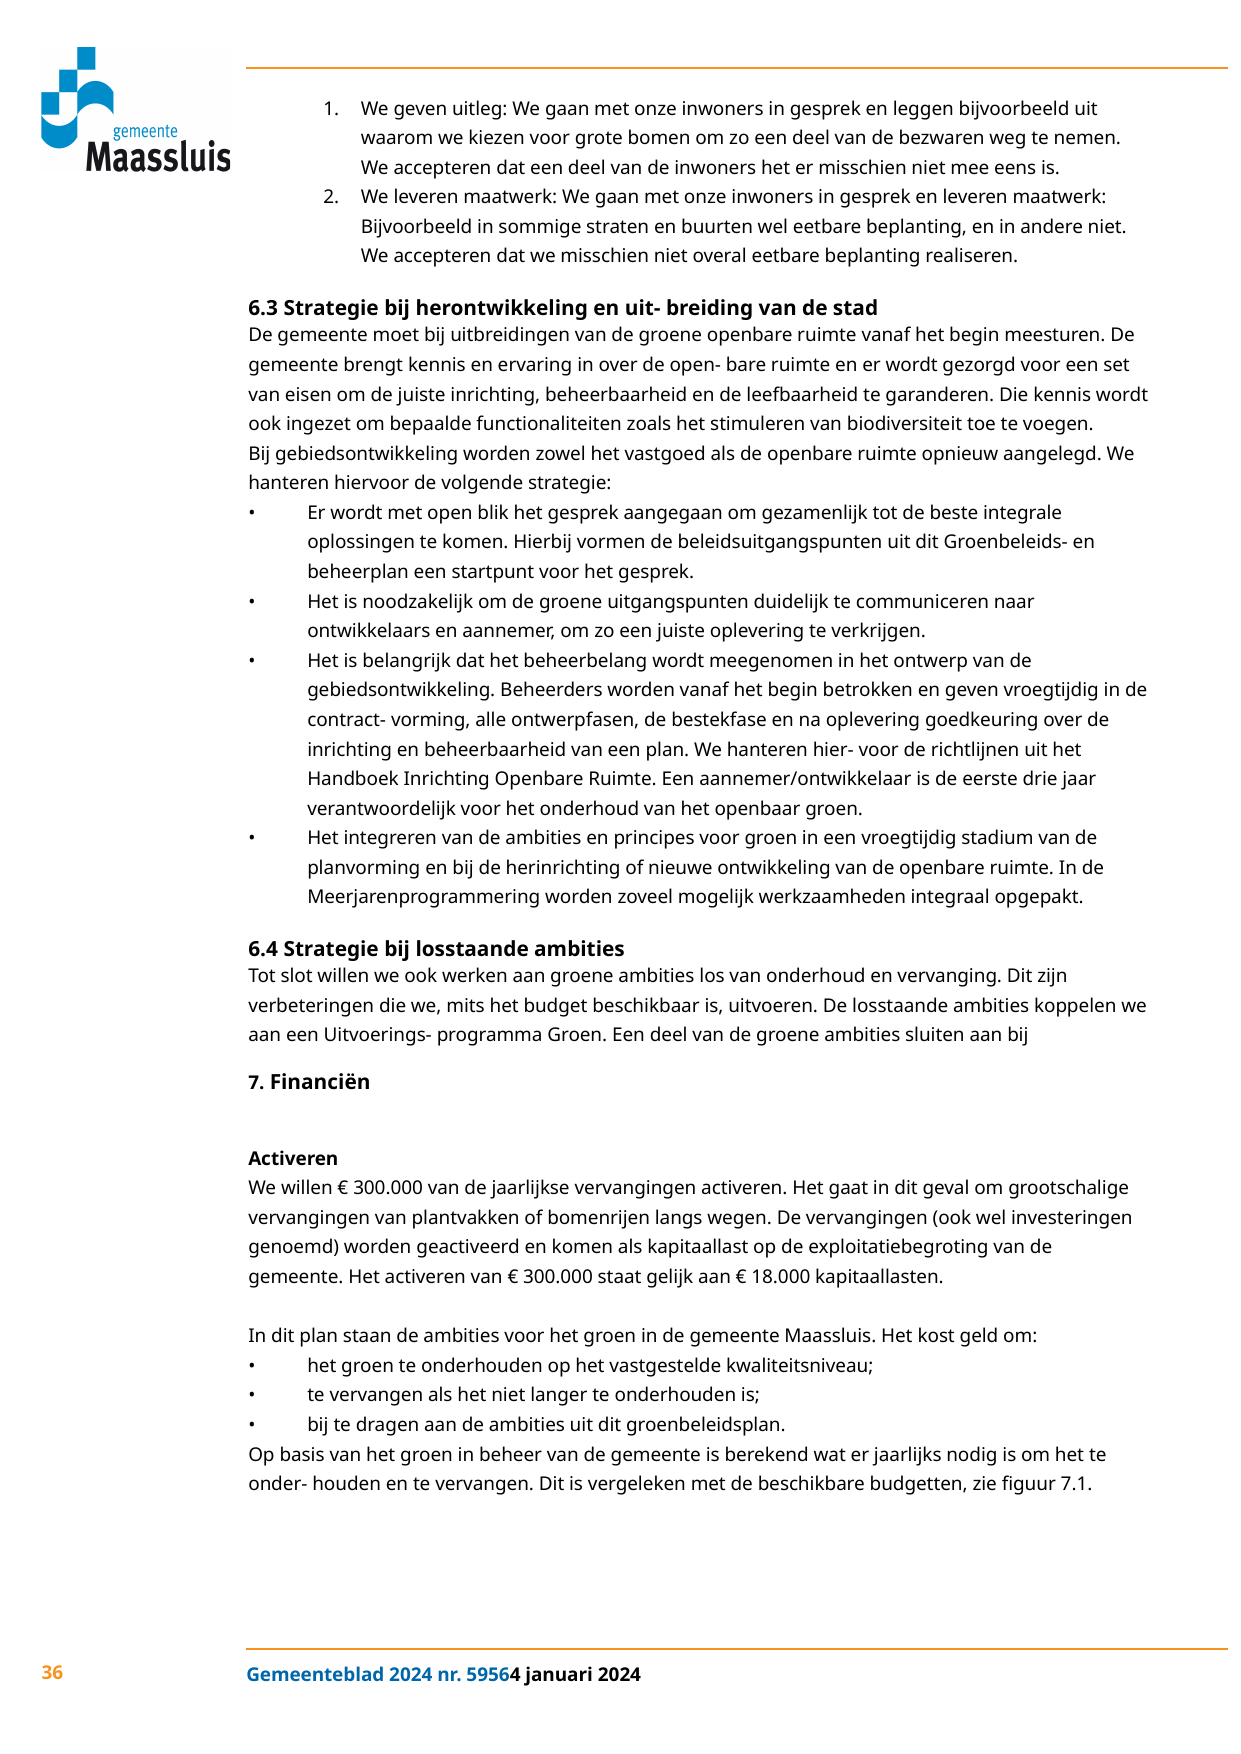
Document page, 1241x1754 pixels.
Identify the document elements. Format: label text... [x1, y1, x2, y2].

text We willen € 300.000 van de jaarlijkse vervangingen activeren. Het gaat in dit geval om grootschalige vervangingen van plantvakken of bomenrijen langs wegen. De vervangingen (ook wel investeringen genoemd) worden geactiveerd en komen als kapitaallast op de exploitatiebegroting van de gemeente. Het activeren van € 300.000 staat gelijk aan € 18.000 kapitaallasten. [248, 1174, 1152, 1289]
text Activeren [248, 1145, 1152, 1171]
text 6.3 Strategie bij herontwikkeling en uit- breiding van de stad [248, 293, 1152, 322]
list We geven uitleg: We gaan met onze inwoners in gesprek en leggen bijvoorbeeld uit waarom we kiezen voor grote bomen om zo een deel van de bezwaren weg te nemen. We accepteren dat een deel van de inwoners het er misschien niet mee eens is. [323, 95, 1152, 180]
list Het integreren van de ambities en principes voor groen in een vroegtijdig stadium van de planvorming en bij de herinrichting of nieuwe ontwikkeling van de openbare ruimte. In de Meerjarenprogrammering worden zoveel mogelijk werkzaamheden integraal opgepakt. [248, 824, 1152, 909]
list Het is belangrijk dat het beheerbelang wordt meegenomen in het ontwerp van de gebiedsontwikkeling. Beheerders worden vanaf het begin betrokken en geven vroegtijdig in de contract- vorming, alle ontwerpfasen, de bestekfase en na oplevering goedkeuring over de inrichting en beheerbaarheid van een plan. We hanteren hier- voor de richtlijnen uit het Handboek Inrichting Openbare Ruimte. Een aannemer/ontwikkelaar is de eerste drie jaar verantwoordelijk voor het onderhoud van het openbaar groen. [248, 647, 1152, 821]
text 7. Financiën [248, 1067, 1152, 1096]
text Tot slot willen we ook werken aan groene ambities los van onderhoud en vervanging. Dit zijn verbeteringen die we, mits het budget beschikbaar is, uitvoeren. De losstaande ambities koppelen we aan een Uitvoerings- programma Groen. Een deel van de groene ambities sluiten aan bij [248, 962, 1152, 1047]
list Het is noodzakelijk om de groene uitgangspunten duidelijk te communiceren naar ontwikkelaars en aannemer, om zo een juiste oplevering te verkrijgen. [248, 588, 1152, 643]
picture [41, 47, 231, 172]
text Bij gebiedsontwikkeling worden zowel het vastgoed als de openbare ruimte opnieuw aangelegd. We hanteren hiervoor de volgende strategie: [248, 440, 1152, 495]
picture [41, 47, 77, 92]
text De gemeente moet bij uitbreidingen van de groene openbare ruimte vanaf het begin meesturen. De gemeente brengt kennis en ervaring in over de open- bare ruimte en er wordt gezorgd voor een set van eisen om de juiste inrichting, beheerbaarheid en de leefbaarheid te garanderen. Die kennis wordt ook ingezet om bepaalde functionaliteiten zoals het stimuleren van biodiversiteit toe te voegen. [248, 322, 1152, 436]
list We leveren maatwerk: We gaan met onze inwoners in gesprek en leveren maatwerk: Bijvoorbeeld in sommige straten en buurten wel eetbare beplanting, en in andere niet. We accepteren dat we misschien niet overal eetbare beplanting realiseren. [323, 183, 1152, 268]
text Op basis van het groen in beheer van de gemeente is berekend wat er jaarlijks nodig is om het te onder- houden en te vervangen. Dit is vergeleken met de beschikbare budgetten, zie figuur 7.1. [248, 1441, 1152, 1496]
text In dit plan staan de ambities voor het groen in de gemeente Maassluis. Het kost geld om: [248, 1322, 1152, 1348]
list Er wordt met open blik het gesprek aangegaan om gezamenlijk tot de beste integrale oplossingen te komen. Hierbij vormen de beleidsuitgangspunten uit dit Groenbeleids- en beheerplan een startpunt voor het gesprek. [248, 499, 1152, 584]
list bij te dragen aan de ambities uit dit groenbeleidsplan. [248, 1411, 1152, 1437]
text 6.4 Strategie bij losstaande ambities [248, 934, 1152, 962]
list te vervangen als het niet langer te onderhouden is; [248, 1382, 1152, 1407]
list het groen te onderhouden op het vastgestelde kwaliteitsniveau; [248, 1352, 1152, 1378]
